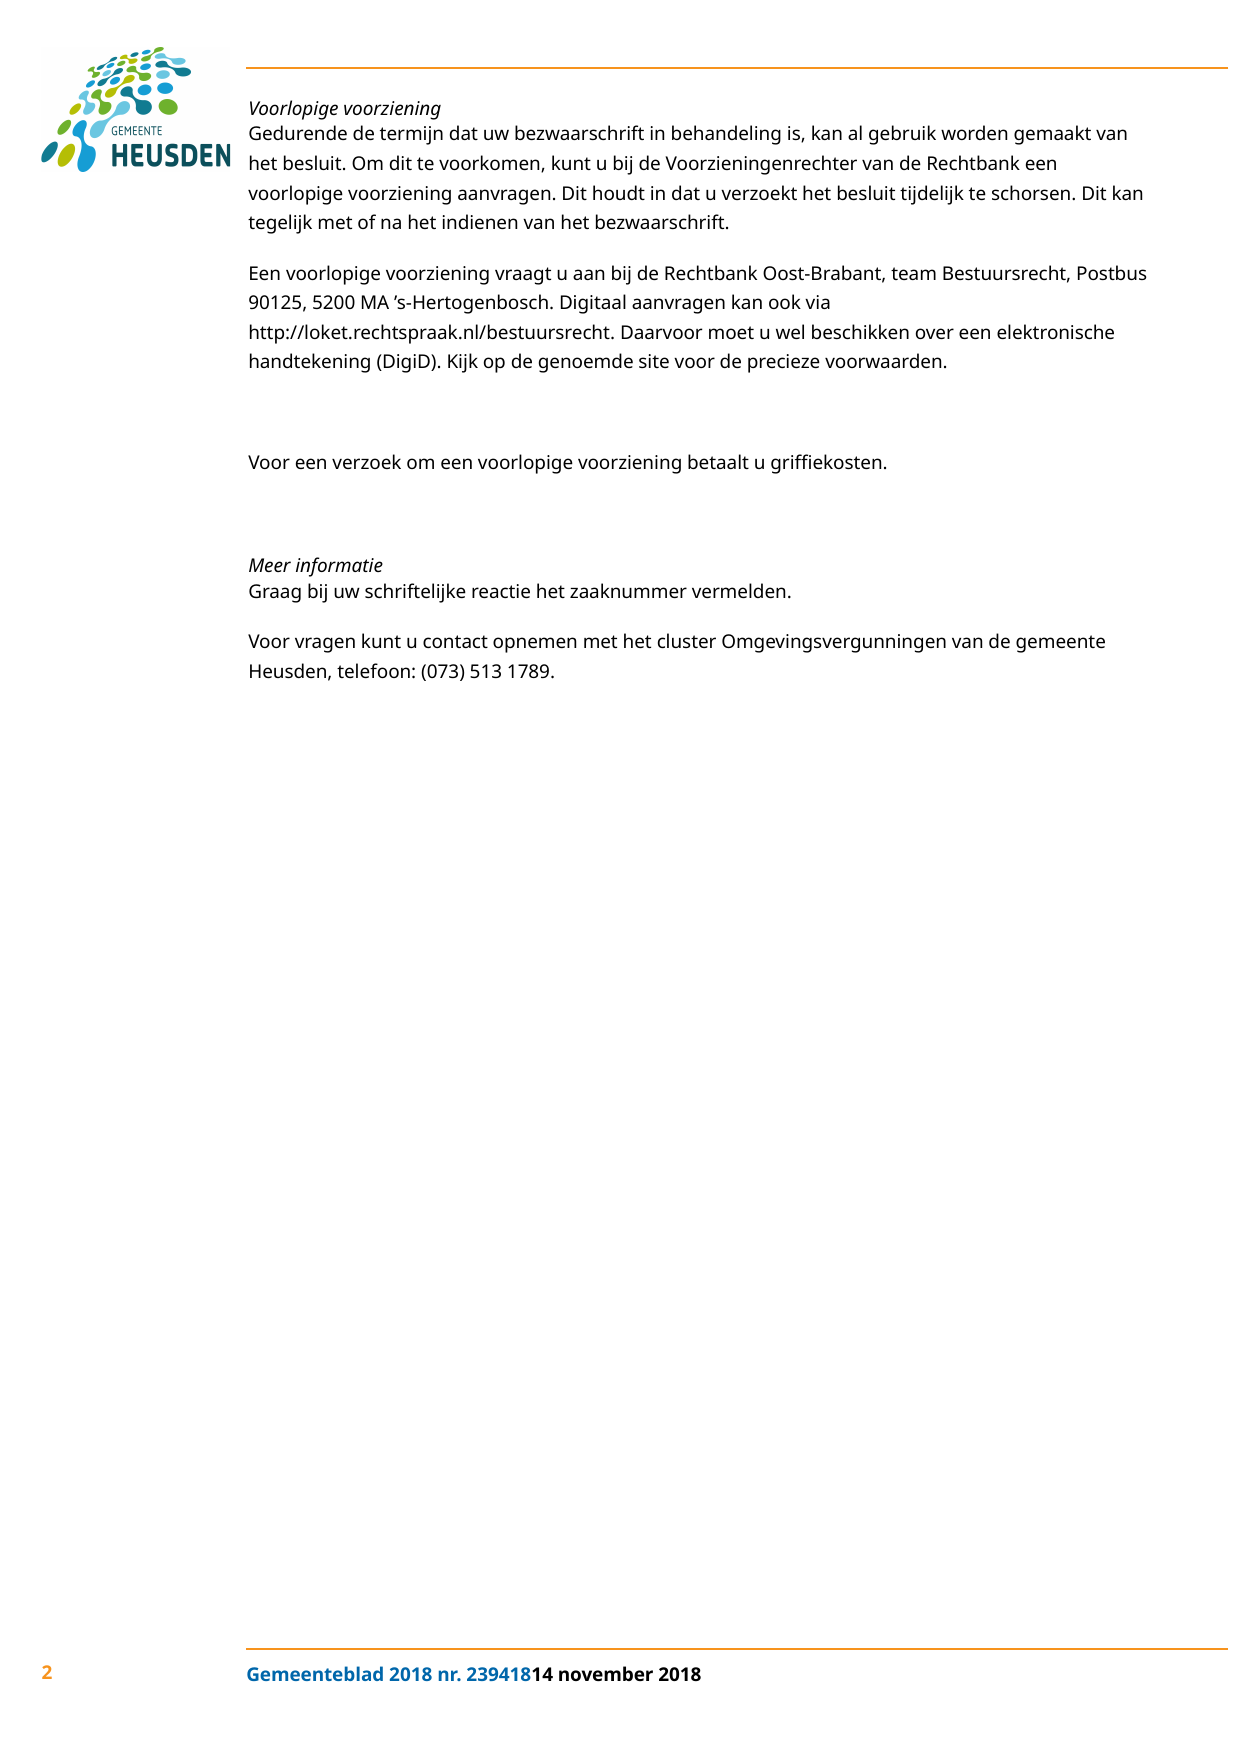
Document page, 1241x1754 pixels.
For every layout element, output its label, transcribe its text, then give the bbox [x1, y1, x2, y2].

text Meer informatie [248, 552, 1152, 578]
text Een voorlopige voorziening vraagt u aan bij de Rechtbank Oost-Brabant, team Bestuursrecht, Postbus 90125, 5200 MA ’s-Hertogenbosch. Digitaal aanvragen kan ook via http://loket.rechtspraak.nl/bestuursrecht. Daarvoor moet u wel beschikken over een elektronische handtekening (DigiD). Kijk op de genoemde site voor de precieze voorwaarden. [248, 260, 1152, 374]
text Voor vragen kunt u contact opnemen met het cluster Omgevingsvergunningen van de gemeente Heusden, telefoon: (073) 513 1789. [248, 629, 1152, 684]
text Gedurende de termijn dat uw bezwaarschrift in behandeling is, kan al gebruik worden gemaakt van het besluit. Om dit te voorkomen, kunt u bij de Voorzieningenrechter van de Rechtbank een voorlopige voorziening aanvragen. Dit houdt in dat u verzoekt het besluit tijdelijk te schorsen. Dit kan tegelijk met of na het indienen van het bezwaarschrift. [248, 121, 1152, 235]
text Voor een verzoek om een voorlopige voorziening betaalt u griffiekosten. [248, 449, 1152, 475]
picture [41, 47, 231, 172]
text Voorlopige voorziening [248, 95, 1152, 121]
text Graag bij uw schriftelijke reactie het zaaknummer vermelden. [248, 578, 1152, 604]
